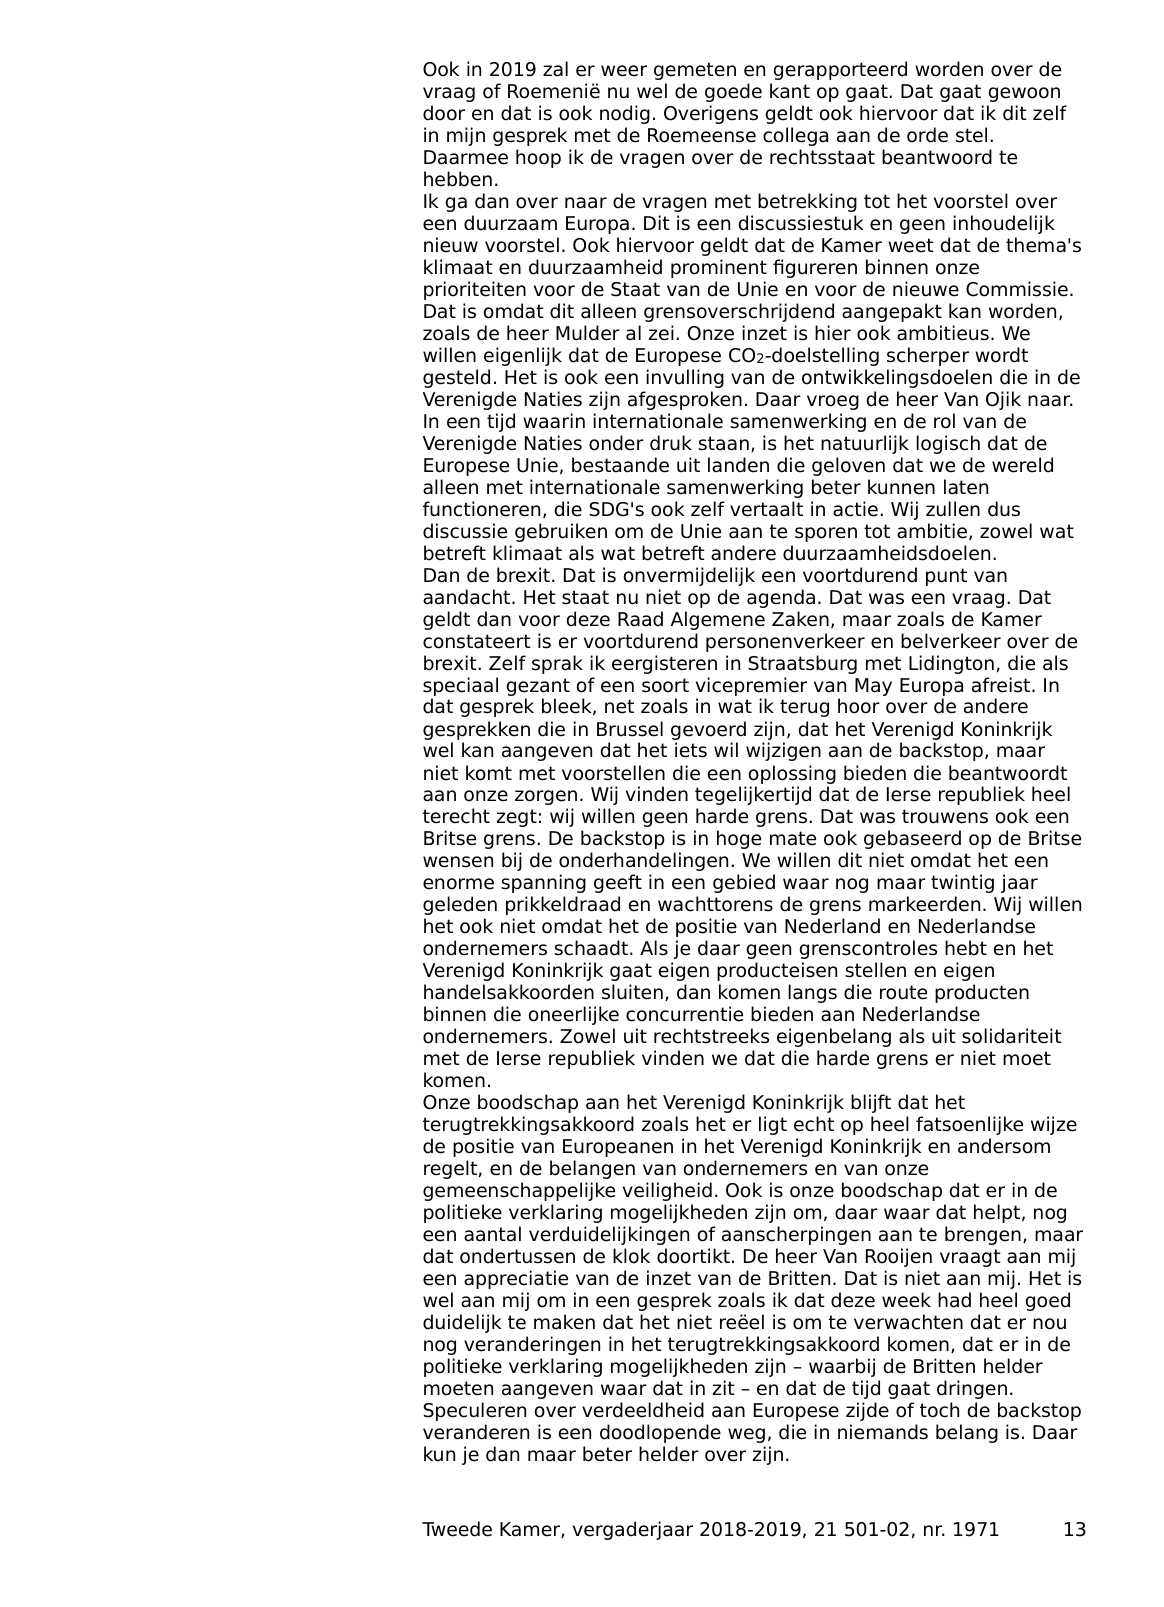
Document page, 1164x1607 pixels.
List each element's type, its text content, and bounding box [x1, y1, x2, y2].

text Ik ga dan over naar de vragen met betrekking tot het voorstel over een duurzaam Europa. Dit is een discussiestuk en geen inhoudelijk nieuw voorstel. Ook hiervoor geldt dat de Kamer weet dat de thema's klimaat en duurzaamheid prominent figureren binnen onze prioriteiten voor de Staat van de Unie en voor de nieuwe Commissie. Dat is omdat dit alleen grensoverschrijdend aangepakt kan worden, zoals de heer Mulder al zei. Onze inzet is hier ook ambitieus. We willen eigenlijk dat de Europese CO2-doelstelling scherper wordt gesteld. Het is ook een invulling van de ontwikkelingsdoelen die in de Verenigde Naties zijn afgesproken. Daar vroeg de heer Van Ojik naar. In een tijd waarin internationale samenwerking en de rol van de Verenigde Naties onder druk staan, is het natuurlijk logisch dat de Europese Unie, bestaande uit landen die geloven dat we de wereld alleen met internationale samenwerking beter kunnen laten functioneren, die SDG's ook zelf vertaalt in actie. Wij zullen dus discussie gebruiken om de Unie aan te sporen tot ambitie, zowel wat betreft klimaat als wat betreft andere duurzaamheidsdoelen. [422, 191, 1087, 564]
text Onze boodschap aan het Verenigd Koninkrijk blijft dat het terugtrekkingsakkoord zoals het er ligt echt op heel fatsoenlijke wijze de positie van Europeanen in het Verenigd Koninkrijk en andersom regelt, en de belangen van ondernemers en van onze gemeenschappelijke veiligheid. Ook is onze boodschap dat er in de politieke verklaring mogelijkheden zijn om, daar waar dat helpt, nog een aantal verduidelijkingen of aanscherpingen aan te brengen, maar dat ondertussen de klok doortikt. De heer Van Rooijen vraagt aan mij een appreciatie van de inzet van de Britten. Dat is niet aan mij. Het is wel aan mij om in een gesprek zoals ik dat deze week had heel goed duidelijk te maken dat het niet reëel is om te verwachten dat er nou nog veranderingen in het terugtrekkingsakkoord komen, dat er in de politieke verklaring mogelijkheden zijn – waarbij de Britten helder moeten aangeven waar dat in zit – en dat de tijd gaat dringen. Speculeren over verdeeldheid aan Europese zijde of toch de backstop veranderen is een doodlopende weg, die in niemands belang is. Daar kun je dan maar beter helder over zijn. [422, 1092, 1087, 1466]
text Daarmee hoop ik de vragen over de rechtsstaat beantwoord te hebben. [422, 147, 1087, 191]
text Dan de brexit. Dat is onvermijdelijk een voortdurend punt van aandacht. Het staat nu niet op de agenda. Dat was een vraag. Dat geldt dan voor deze Raad Algemene Zaken, maar zoals de Kamer constateert is er voortdurend personenverkeer en belverkeer over de brexit. Zelf sprak ik eergisteren in Straatsburg met Lidington, die als speciaal gezant of een soort vicepremier van May Europa afreist. In dat gesprek bleek, net zoals in wat ik terug hoor over de andere gesprekken die in Brussel gevoerd zijn, dat het Verenigd Koninkrijk wel kan aangeven dat het iets wil wijzigen aan de backstop, maar niet komt met voorstellen die een oplossing bieden die beantwoordt aan onze zorgen. Wij vinden tegelijkertijd dat de Ierse republiek heel terecht zegt: wij willen geen harde grens. Dat was trouwens ook een Britse grens. De backstop is in hoge mate ook gebaseerd op de Britse wensen bij de onderhandelingen. We willen dit niet omdat het een enorme spanning geeft in een gebied waar nog maar twintig jaar geleden prikkeldraad en wachttorens de grens markeerden. Wij willen het ook niet omdat het de positie van Nederland en Nederlandse ondernemers schaadt. Als je daar geen grenscontroles hebt en het Verenigd Koninkrijk gaat eigen producteisen stellen en eigen handelsakkoorden sluiten, dan komen langs die route producten binnen die oneerlijke concurrentie bieden aan Nederlandse ondernemers. Zowel uit rechtstreeks eigenbelang als uit solidariteit met de Ierse republiek vinden we dat die harde grens er niet moet komen. [422, 564, 1087, 1092]
text Ook in 2019 zal er weer gemeten en gerapporteerd worden over de vraag of Roemenië nu wel de goede kant op gaat. Dat gaat gewoon door en dat is ook nodig. Overigens geldt ook hiervoor dat ik dit zelf in mijn gesprek met de Roemeense collega aan de orde stel. [422, 59, 1087, 147]
